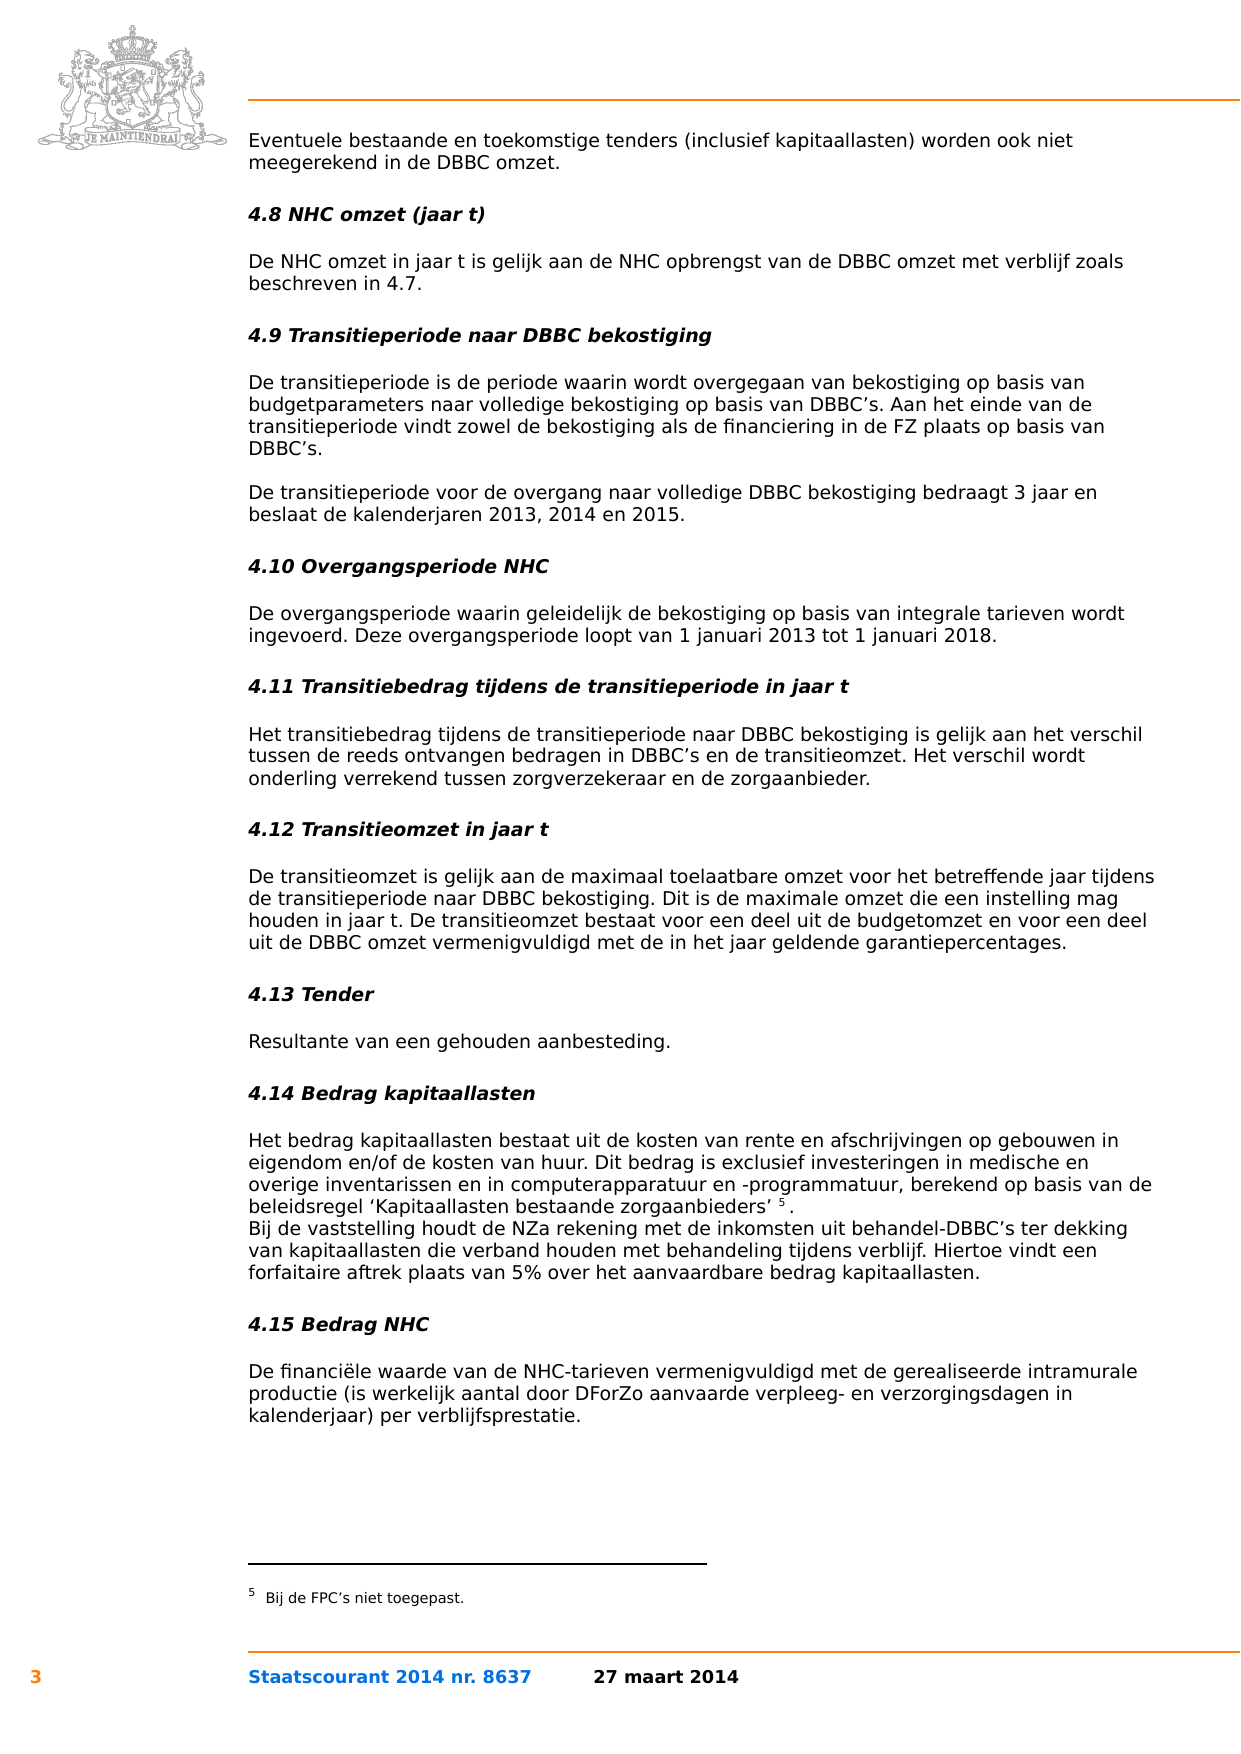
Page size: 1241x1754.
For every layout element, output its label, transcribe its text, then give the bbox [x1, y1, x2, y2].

subtitle 4.10 Overgangsperiode NHC [248, 556, 1163, 577]
text De transitieperiode voor de overgang naar volledige DBBC bekostiging bedraagt 3 jaar en beslaat de kalenderjaren 2013, 2014 en 2015. [248, 482, 1163, 526]
text De overgangsperiode waarin geleidelijk de bekostiging op basis van integrale tarieven wordt ingevoerd. Deze overgangsperiode loopt van 1 januari 2013 tot 1 januari 2018. [248, 602, 1163, 646]
subtitle 4.14 Bedrag kapitaallasten [248, 1083, 1163, 1105]
text Het transitiebedrag tijdens de transitieperiode naar DBBC bekostiging is gelijk aan het verschil tussen de reeds ontvangen bedragen in DBBC’s en de transitieomzet. Het verschil wordt onderling verrekend tussen zorgverzekeraar en de zorgaanbieder. [248, 723, 1163, 789]
subtitle 4.13 Tender [248, 984, 1163, 1006]
subtitle 4.12 Transitieomzet in jaar t [248, 819, 1163, 841]
subtitle 4.8 NHC omzet (jaar t) [248, 204, 1163, 226]
picture [38, 25, 227, 150]
text Bij de vaststelling houdt de NZa rekening met de inkomsten uit behandel-DBBC’s ter dekking van kapitaallasten die verband houden met behandeling tijdens verblijf. Hiertoe vindt een forfaitaire aftrek plaats van 5% over het aanvaardbare bedrag kapitaallasten. [248, 1218, 1163, 1284]
text De financiële waarde van de NHC-tarieven vermenigvuldigd met de gerealiseerde intramurale productie (is werkelijk aantal door DForZo aanvaarde verpleeg- en verzorgingsdagen in kalenderjaar) per verblijfsprestatie. [248, 1361, 1163, 1427]
subtitle 4.11 Transitiebedrag tijdens de transitieperiode in jaar t [248, 676, 1163, 698]
subtitle 4.9 Transitieperiode naar DBBC bekostiging [248, 325, 1163, 347]
text De transitieperiode is de periode waarin wordt overgegaan van bekostiging op basis van budgetparameters naar volledige bekostiging op basis van DBBC’s. Aan het einde van de transitieperiode vindt zowel de bekostiging als de financiering in de FZ plaats op basis van DBBC’s. [248, 372, 1163, 460]
text Het bedrag kapitaallasten bestaat uit de kosten van rente en afschrijvingen op gebouwen in eigendom en/of de kosten van huur. Dit bedrag is exclusief investeringen in medische en overige inventarissen en in computerapparatuur en -programmatuur, berekend op basis van de beleidsregel ‘Kapitaallasten bestaande zorgaanbieders’ . [248, 1130, 1163, 1218]
text Eventuele bestaande en toekomstige tenders (inclusief kapitaallasten) worden ook niet meegerekend in de DBBC omzet. [248, 130, 1163, 174]
text Resultante van een gehouden aanbesteding. [248, 1031, 1163, 1053]
subtitle 4.15 Bedrag NHC [248, 1314, 1163, 1336]
text Bij de FPC’s niet toegepast. [248, 1586, 1163, 1608]
text De NHC omzet in jaar t is gelijk aan de NHC opbrengst van de DBBC omzet met verblijf zoals beschreven in 4.7. [248, 251, 1163, 295]
text De transitieomzet is gelijk aan de maximaal toelaatbare omzet voor het betreffende jaar tijdens de transitieperiode naar DBBC bekostiging. Dit is de maximale omzet die een instelling mag houden in jaar t. De transitieomzet bestaat voor een deel uit de budgetomzet en voor een deel uit de DBBC omzet vermenigvuldigd met de in het jaar geldende garantiepercentages. [248, 866, 1163, 954]
